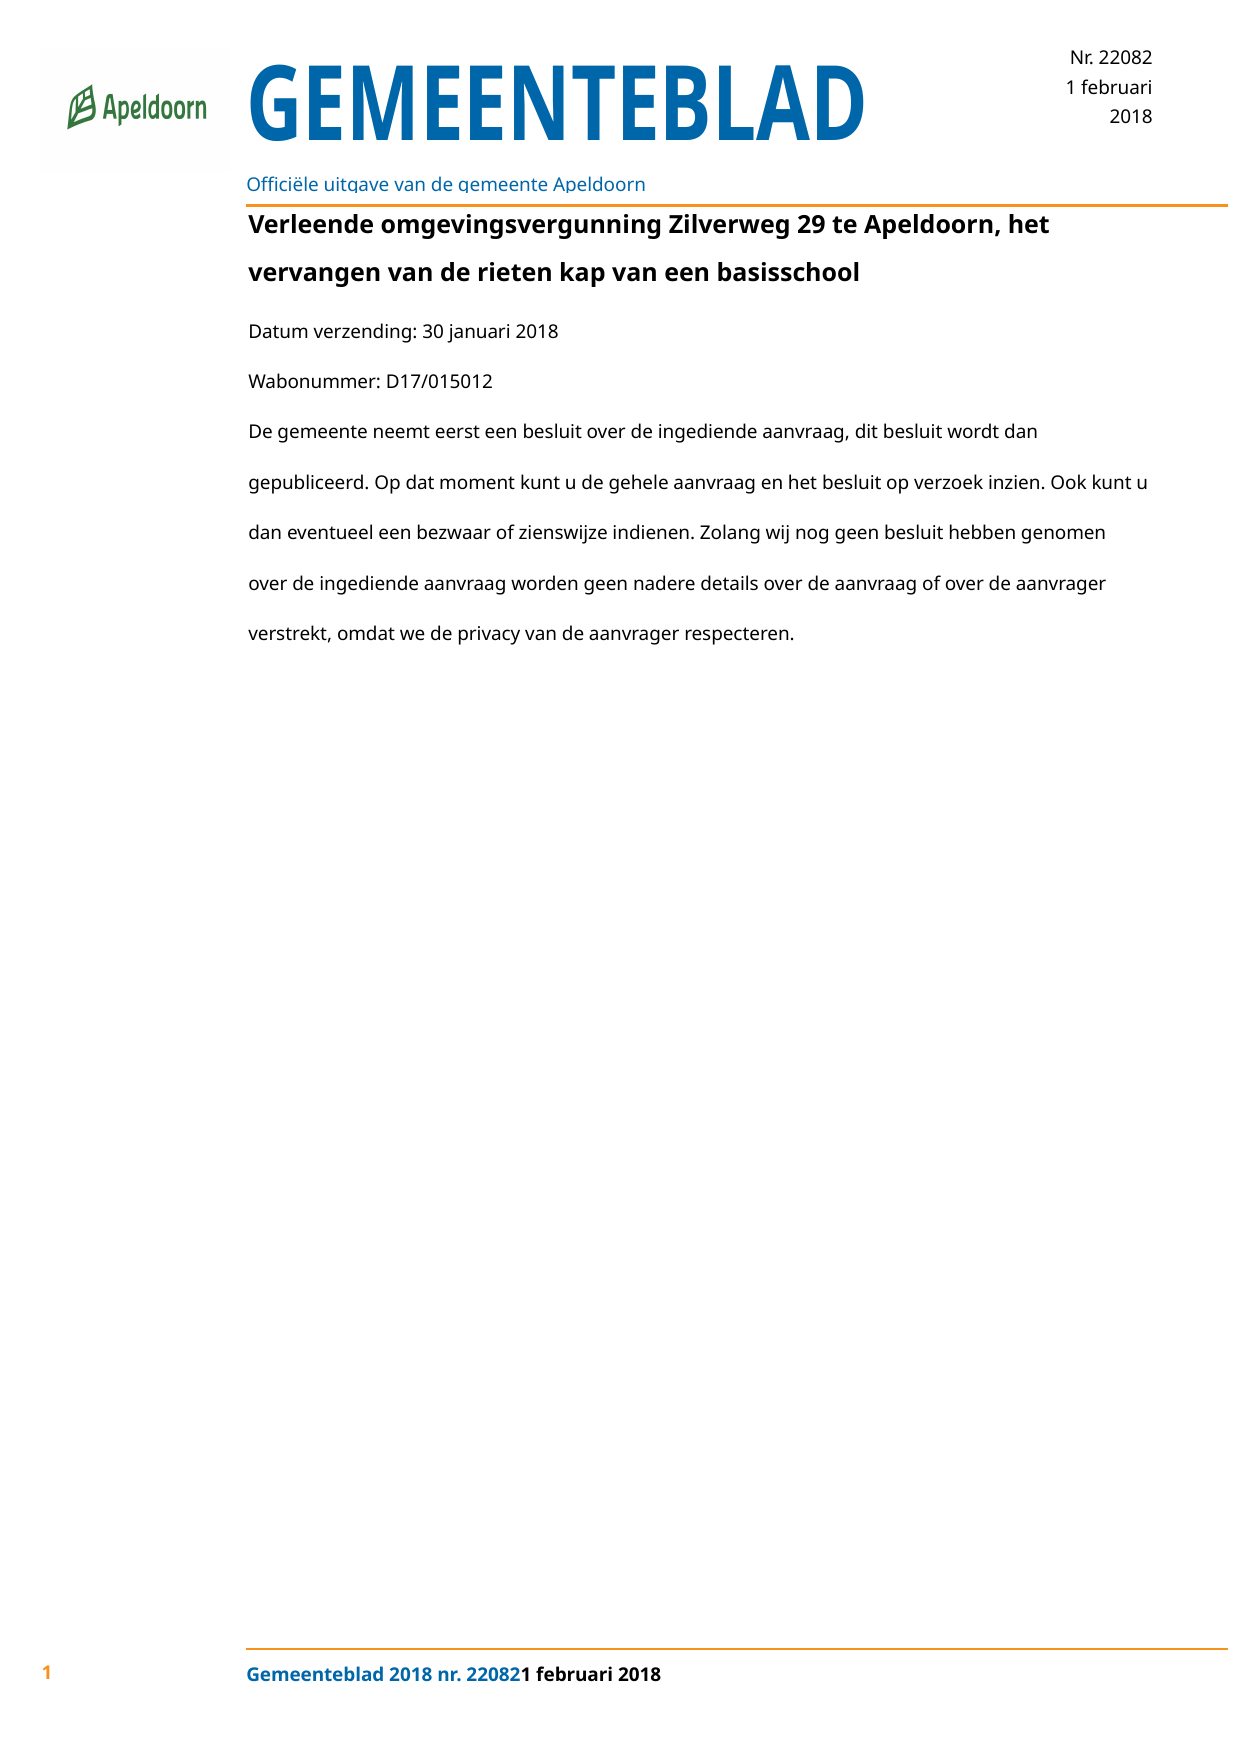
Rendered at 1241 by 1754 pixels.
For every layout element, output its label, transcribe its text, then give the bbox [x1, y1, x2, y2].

text verstrekt, omdat we de privacy van de aanvrager respecteren. [248, 620, 1152, 646]
text Datum verzending: 30 januari 2018 [248, 318, 1152, 344]
text Wabonummer: D17/015012 [248, 368, 1152, 394]
text gepubliceerd. Op dat moment kunt u de gehele aanvraag en het besluit op verzoek inzien. Ook kunt u [248, 469, 1152, 495]
text over de ingediende aanvraag worden geen nadere details over de aanvraag of over de aanvrager [248, 570, 1152, 596]
picture [41, 47, 231, 172]
text Verleende omgevingsvergunning Zilverweg 29 te Apeldoorn, het vervangen van de rieten kap van een basisschool [248, 207, 1152, 288]
text dan eventueel een bezwaar of zienswijze indienen. Zolang wij nog geen besluit hebben genomen [248, 519, 1152, 545]
text De gemeente neemt eerst een besluit over de ingediende aanvraag, dit besluit wordt dan [248, 419, 1152, 444]
